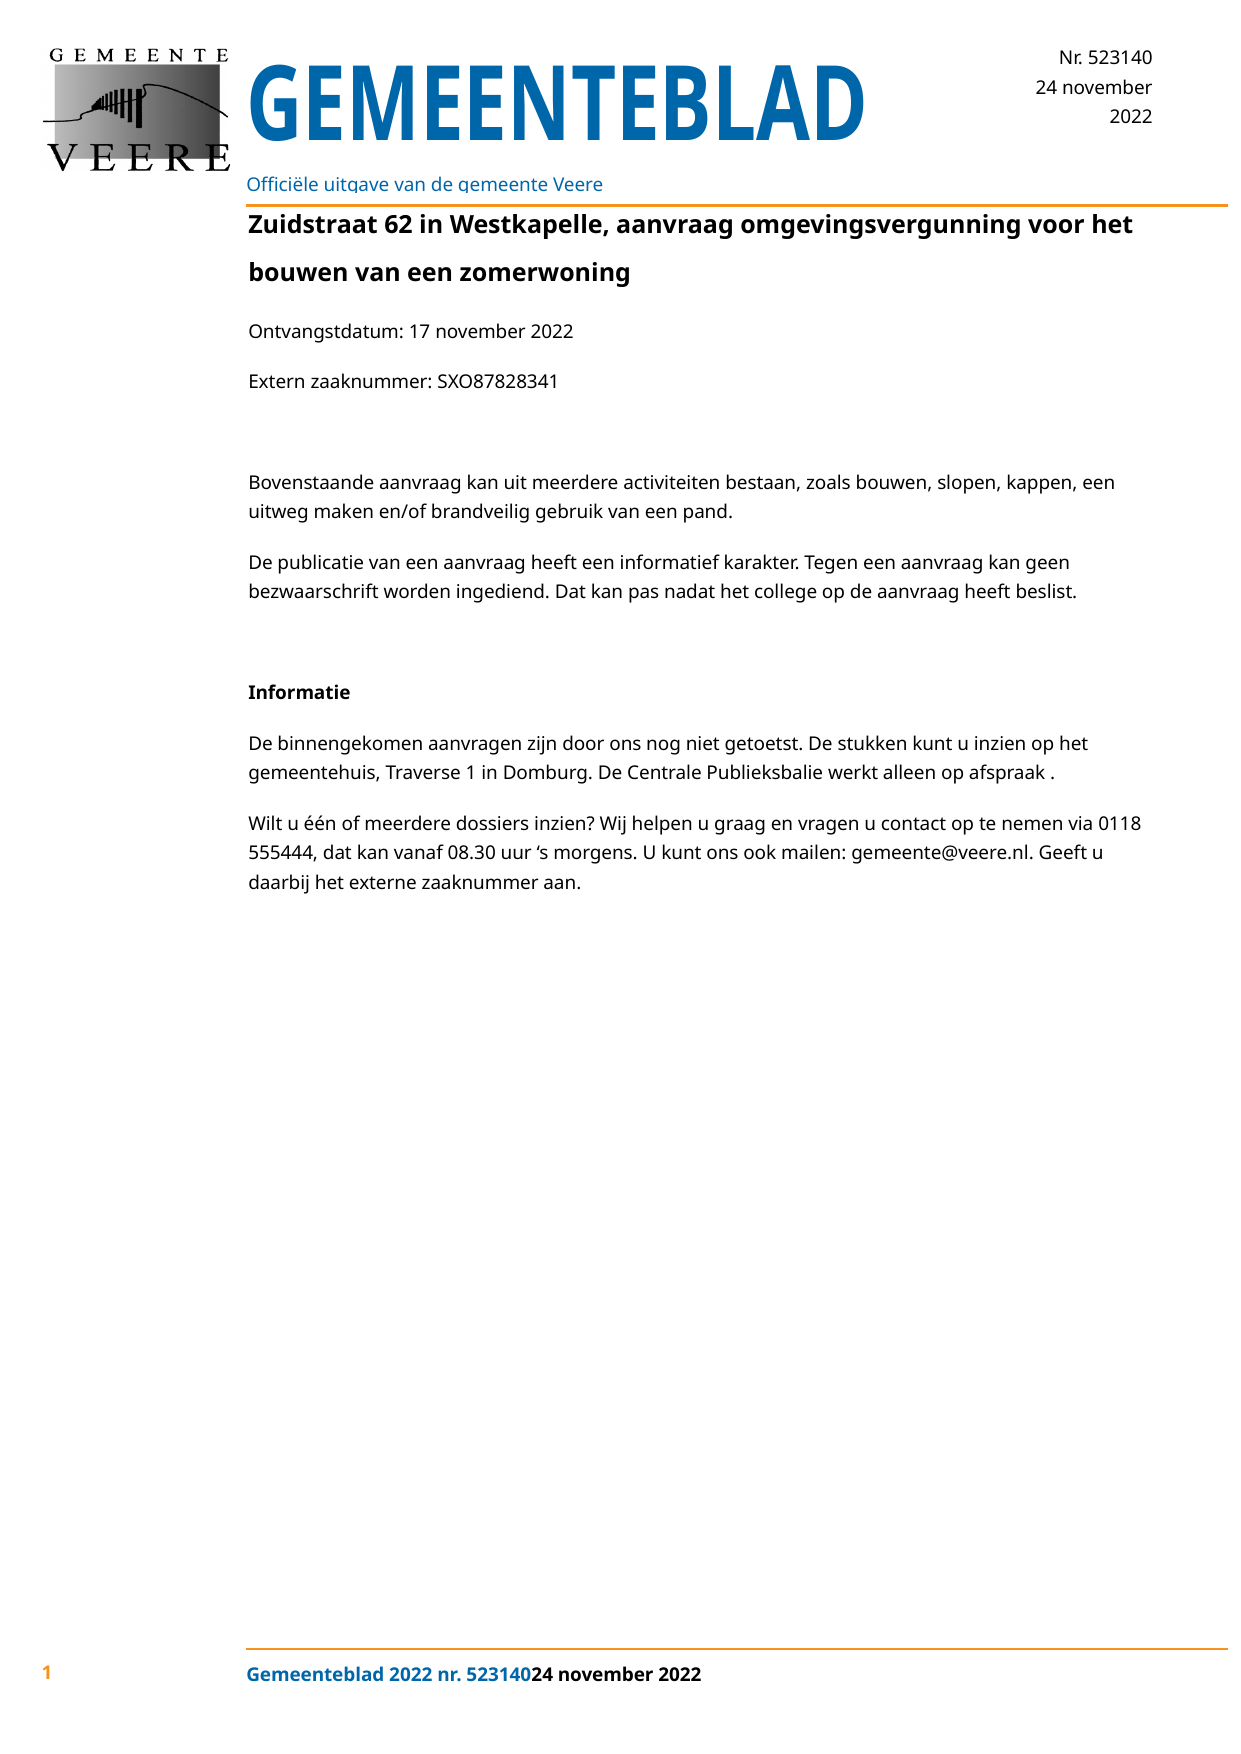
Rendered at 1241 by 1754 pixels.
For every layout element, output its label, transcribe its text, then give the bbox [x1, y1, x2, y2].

text Wilt u één of meerdere dossiers inzien? Wij helpen u graag en vragen u contact op te nemen via 0118 555444, dat kan vanaf 08.30 uur ‘s morgens. U kunt ons ook mailen: gemeente@veere.nl. Geeft u daarbij het externe zaaknummer aan. [248, 810, 1152, 895]
text Zuidstraat 62 in Westkapelle, aanvraag omgevingsvergunning voor het bouwen van een zomerwoning [248, 207, 1152, 288]
text De binnengekomen aanvragen zijn door ons nog niet getoetst. De stukken kunt u inzien op het gemeentehuis, Traverse 1 in Domburg. De Centrale Publieksbalie werkt alleen op afspraak . [248, 730, 1152, 785]
picture [41, 47, 231, 172]
text Bovenstaande aanvraag kan uit meerdere activiteiten bestaan, zoals bouwen, slopen, kappen, een uitweg maken en/of brandveilig gebruik van een pand. [248, 469, 1152, 524]
text Ontvangstdatum: 17 november 2022 [248, 318, 1152, 344]
text Informatie [248, 679, 1152, 705]
text De publicatie van een aanvraag heeft een informatief karakter. Tegen een aanvraag kan geen bezwaarschrift worden ingediend. Dat kan pas nadat het college op de aanvraag heeft beslist. [248, 549, 1152, 604]
text Extern zaaknummer: SXO87828341 [248, 368, 1152, 394]
